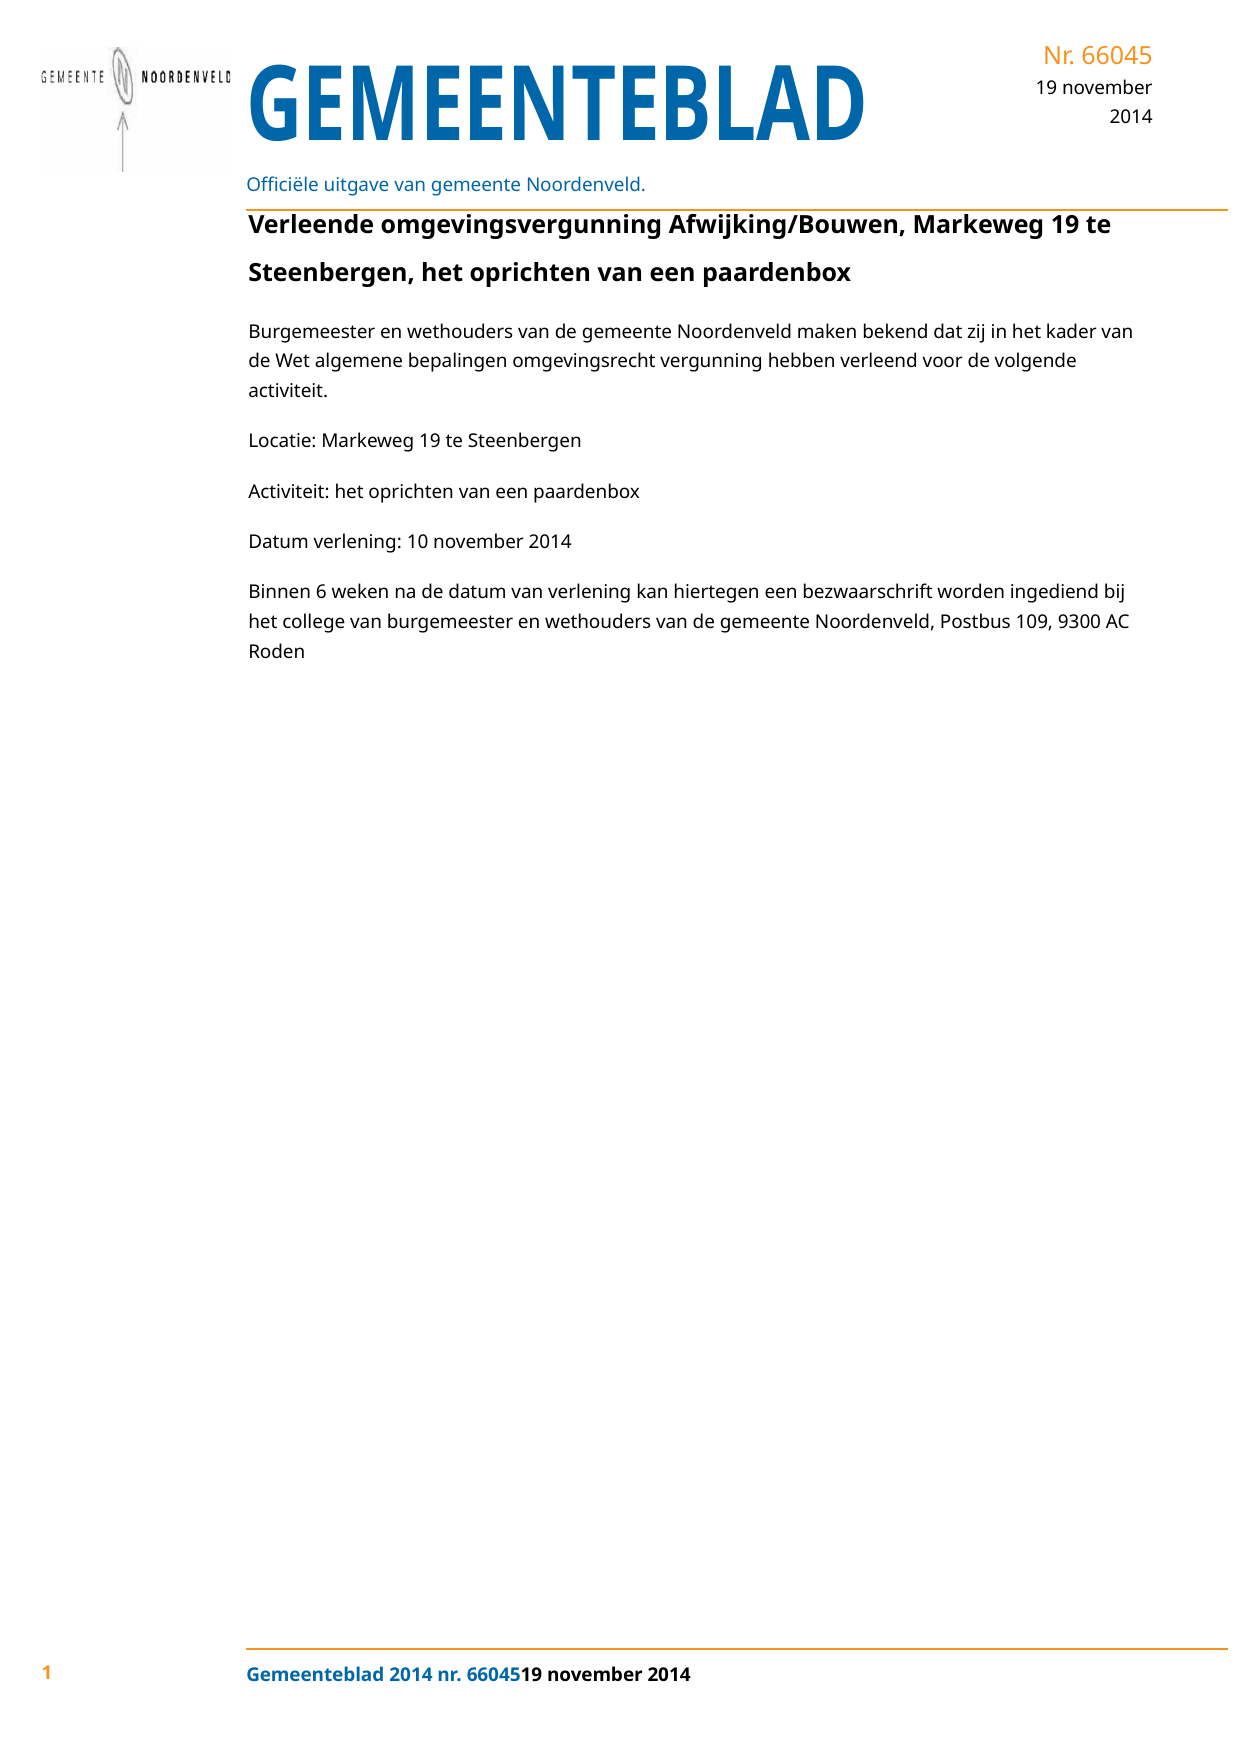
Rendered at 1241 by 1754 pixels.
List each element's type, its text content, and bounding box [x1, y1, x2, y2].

picture [41, 47, 231, 172]
text Binnen 6 weken na de datum van verlening kan hiertegen een bezwaarschrift worden ingediend bij het college van burgemeester en wethouders van de gemeente Noordenveld, Postbus 109, 9300 AC Roden [248, 579, 1152, 664]
text Activiteit: het oprichten van een paardenbox [248, 478, 1152, 504]
text Datum verlening: 10 november 2014 [248, 528, 1152, 554]
text Locatie: Markeweg 19 te Steenbergen [248, 427, 1152, 453]
text Burgemeester en wethouders van de gemeente Noordenveld maken bekend dat zij in het kader van de Wet algemene bepalingen omgevingsrecht vergunning hebben verleend voor de volgende activiteit. [248, 318, 1152, 403]
text Verleende omgevingsvergunning Afwijking/Bouwen, Markeweg 19 te Steenbergen, het oprichten van een paardenbox [248, 211, 1152, 288]
